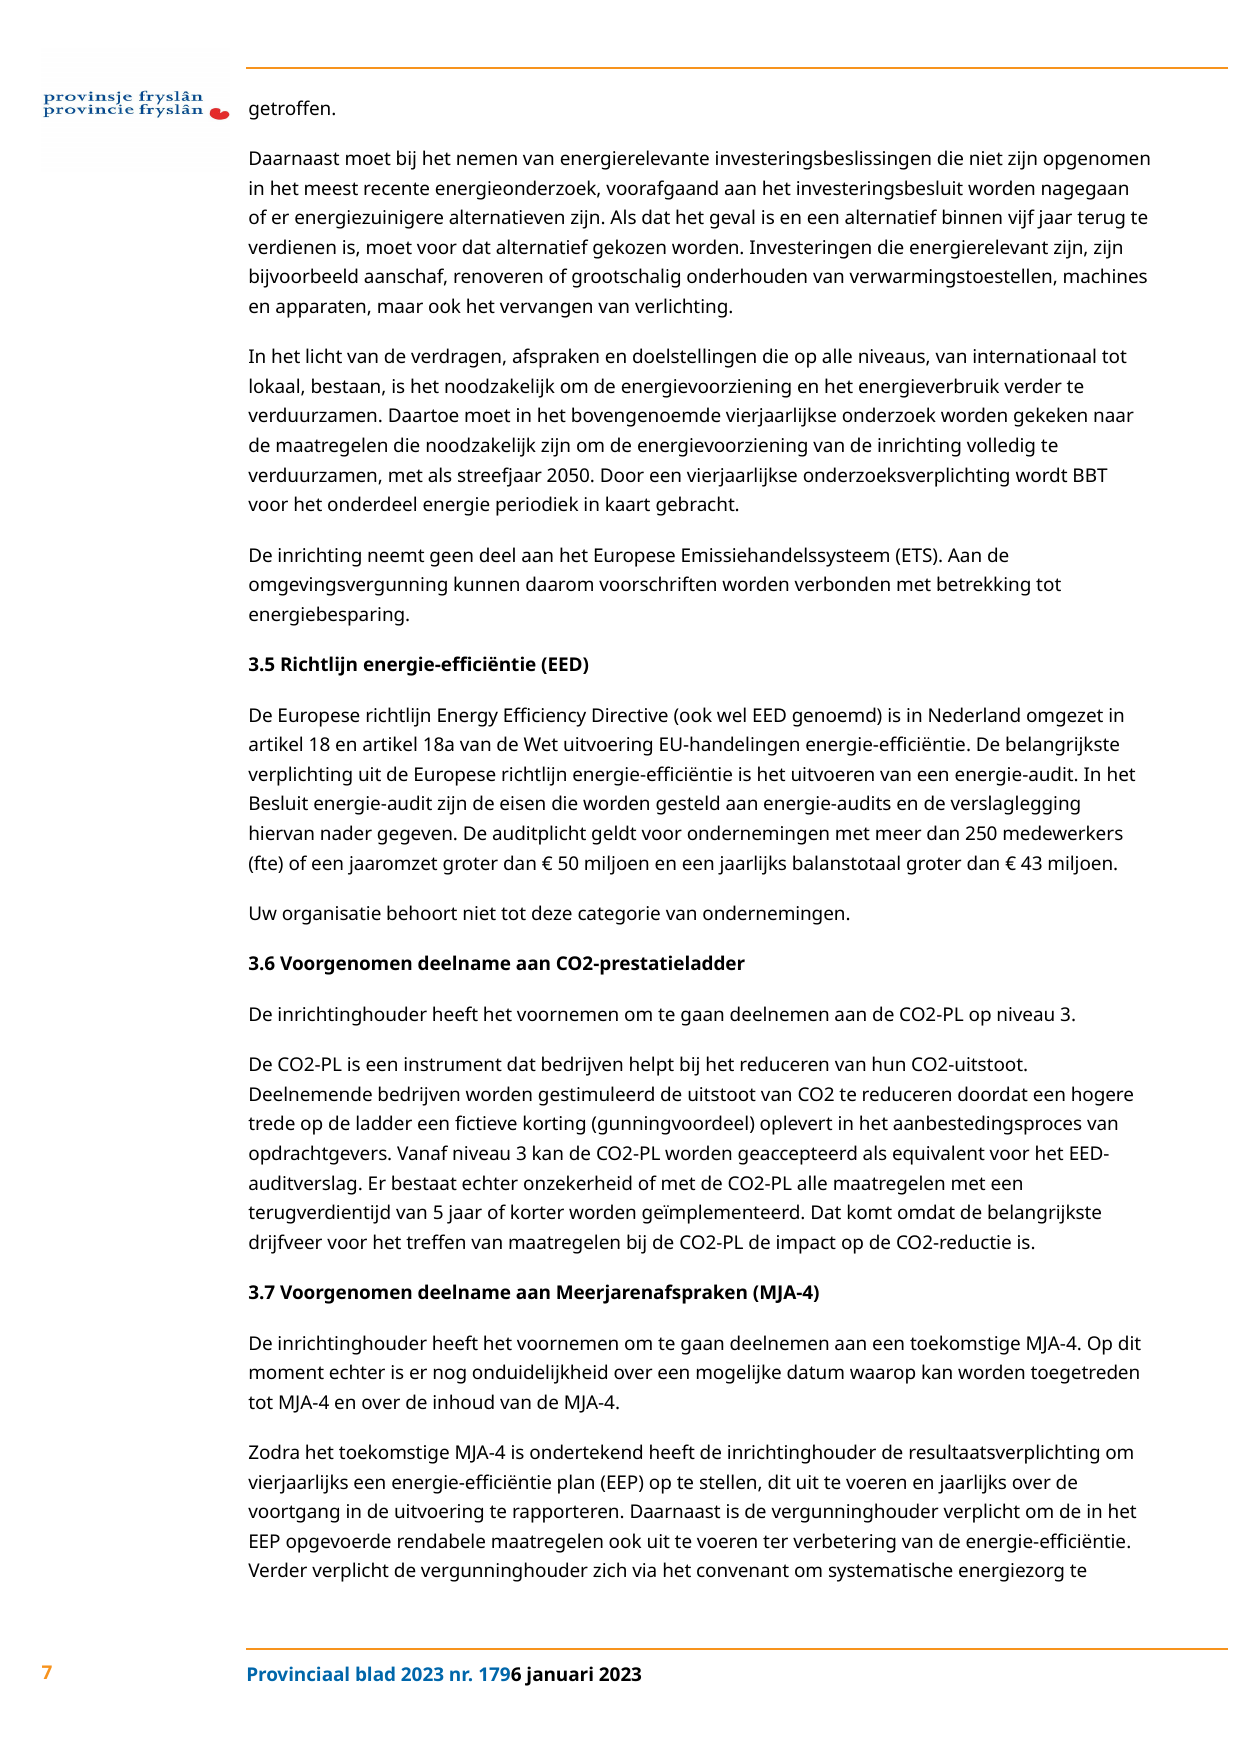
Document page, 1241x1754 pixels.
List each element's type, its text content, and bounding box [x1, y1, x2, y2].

text De inrichtinghouder heeft het voornemen om te gaan deelnemen aan de CO2-PL op niveau 3. [248, 1001, 1152, 1027]
text Daarnaast moet bij het nemen van energierelevante investeringsbeslissingen die niet zijn opgenomen in het meest recente energieonderzoek, voorafgaand aan het investeringsbesluit worden nagegaan of er energiezuinigere alternatieven zijn. Als dat het geval is en een alternatief binnen vijf jaar terug te verdienen is, moet voor dat alternatief gekozen worden. Investeringen die energierelevant zijn, zijn bijvoorbeeld aanschaf, renoveren of grootschalig onderhouden van verwarmingstoestellen, machines en apparaten, maar ook het vervangen van verlichting. [248, 145, 1152, 319]
text 3.5 Richtlijn energie-efficiëntie (EED) [248, 651, 1152, 677]
text getroffen. [248, 95, 1152, 121]
text Zodra het toekomstige MJA-4 is ondertekend heeft de inrichtinghouder de resultaatsverplichting om vierjaarlijks een energie-efficiëntie plan (EEP) op te stellen, dit uit te voeren en jaarlijks over de voortgang in de uitvoering te rapporteren. Daarnaast is de vergunninghouder verplicht om de in het EEP opgevoerde rendabele maatregelen ook uit te voeren ter verbetering van de energie-efficiëntie. Verder verplicht de vergunninghouder zich via het convenant om systematische energiezorg te [248, 1439, 1152, 1583]
text De CO2-PL is een instrument dat bedrijven helpt bij het reduceren van hun CO2-uitstoot. Deelnemende bedrijven worden gestimuleerd de uitstoot van CO2 te reduceren doordat een hogere trede op de ladder een fictieve korting (gunningvoordeel) oplevert in het aanbestedingsproces van opdrachtgevers. Vanaf niveau 3 kan de CO2-PL worden geaccepteerd als equivalent voor het EED-auditverslag. Er bestaat echter onzekerheid of met de CO2-PL alle maatregelen met een terugverdientijd van 5 jaar of korter worden geïmplementeerd. Dat komt omdat de belangrijkste drijfveer voor het treffen van maatregelen bij de CO2-PL de impact op de CO2-reductie is. [248, 1051, 1152, 1255]
text In het licht van de verdragen, afspraken en doelstellingen die op alle niveaus, van internationaal tot lokaal, bestaan, is het noodzakelijk om de energievoorziening en het energieverbruik verder te verduurzamen. Daartoe moet in het bovengenoemde vierjaarlijkse onderzoek worden gekeken naar de maatregelen die noodzakelijk zijn om de energievoorziening van de inrichting volledig te verduurzamen, met als streefjaar 2050. Door een vierjaarlijkse onderzoeksverplichting wordt BBT voor het onderdeel energie periodiek in kaart gebracht. [248, 343, 1152, 517]
text De inrichting neemt geen deel aan het Europese Emissiehandelssysteem (ETS). Aan de omgevingsvergunning kunnen daarom voorschriften worden verbonden met betrekking tot energiebesparing. [248, 542, 1152, 627]
text 3.7 Voorgenomen deelname aan Meerjarenafspraken (MJA-4) [248, 1279, 1152, 1305]
text 3.6 Voorgenomen deelname aan CO2-prestatieladder [248, 951, 1152, 976]
text De inrichtinghouder heeft het voornemen om te gaan deelnemen aan een toekomstige MJA-4. Op dit moment echter is er nog onduidelijkheid over een mogelijke datum waarop kan worden toegetreden tot MJA-4 en over de inhoud van de MJA-4. [248, 1330, 1152, 1415]
text De Europese richtlijn Energy Efficiency Directive (ook wel EED genoemd) is in Nederland omgezet in artikel 18 en artikel 18a van de Wet uitvoering EU-handelingen energie-efficiëntie. De belangrijkste verplichting uit de Europese richtlijn energie-efficiëntie is het uitvoeren van een energie-audit. In het Besluit energie-audit zijn de eisen die worden gesteld aan energie-audits en de verslaglegging hiervan nader gegeven. De auditplicht geldt voor ondernemingen met meer dan 250 medewerkers (fte) of een jaaromzet groter dan € 50 miljoen en een jaarlijks balanstotaal groter dan € 43 miljoen. [248, 702, 1152, 876]
text Uw organisatie behoort niet tot deze categorie van ondernemingen. [248, 900, 1152, 926]
picture [41, 47, 231, 172]
